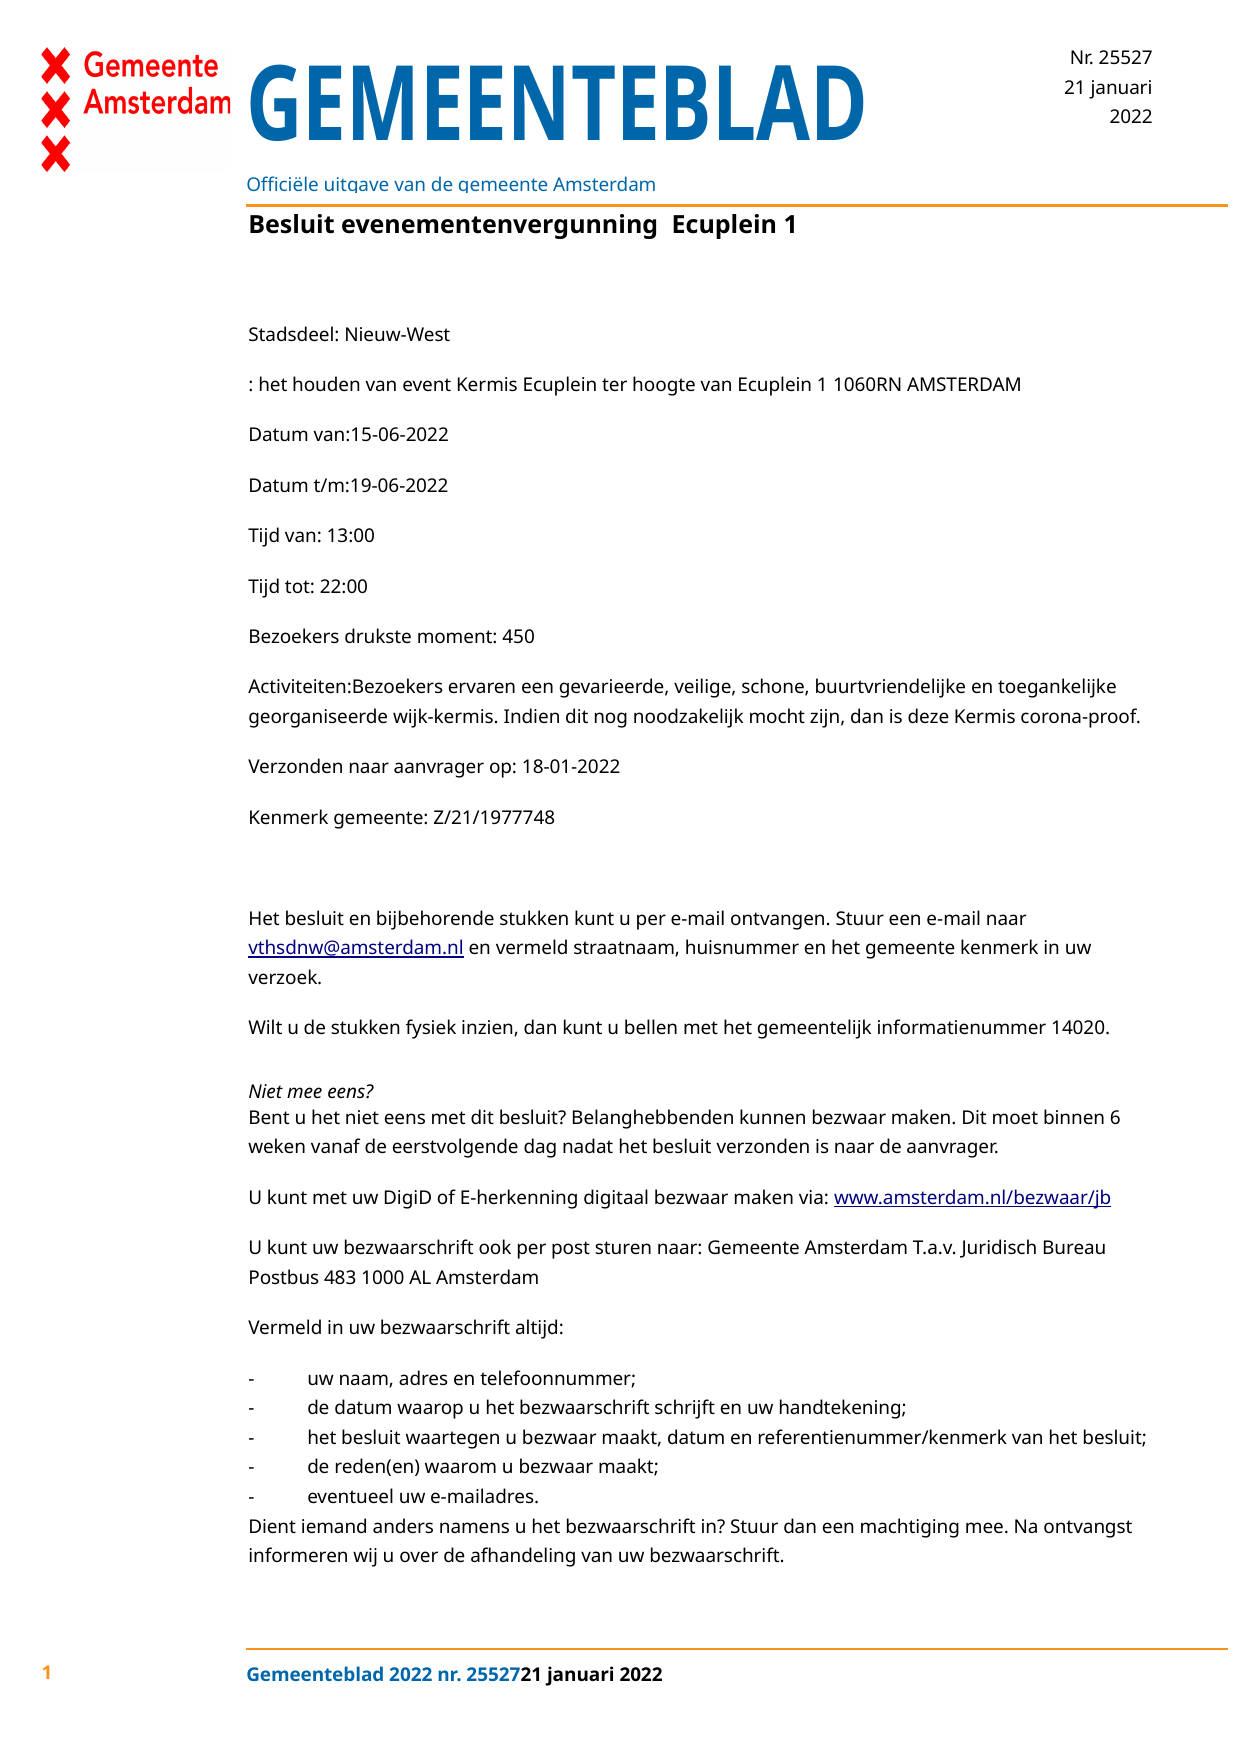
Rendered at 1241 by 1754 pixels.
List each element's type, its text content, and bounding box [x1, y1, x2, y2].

text Datum van:15-06-2022 [248, 422, 1152, 447]
text Bezoekers drukste moment: 450 [248, 623, 1152, 649]
list het besluit waartegen u bezwaar maakt, datum en referentienummer/kenmerk van het besluit; [248, 1424, 1152, 1450]
picture [41, 47, 231, 172]
list uw naam, adres en telefoonnummer; [248, 1365, 1152, 1391]
text Bent u het niet eens met dit besluit? Belanghebbenden kunnen bezwaar maken. Dit moet binnen 6 weken vanaf de eerstvolgende dag nadat het besluit verzonden is naar de aanvrager. [248, 1104, 1152, 1159]
text Het besluit en bijbehorende stukken kunt u per e-mail ontvangen. Stuur een e-mail naar vthsdnw@amsterdam.nl en vermeld straatnaam, huisnummer en het gemeente kenmerk in uw verzoek. [248, 905, 1152, 990]
list de reden(en) waarom u bezwaar maakt; [248, 1454, 1152, 1479]
text Verzonden naar aanvrager op: 18-01-2022 [248, 754, 1152, 779]
list eventueel uw e-mailadres. [248, 1483, 1152, 1509]
text Tijd tot: 22:00 [248, 573, 1152, 598]
text Activiteiten:Bezoekers ervaren een gevarieerde, veilige, schone, buurtvriendelijke en toegankelijke georganiseerde wijk-kermis. Indien dit nog noodzakelijk mocht zijn, dan is deze Kermis corona-proof. [248, 674, 1152, 729]
text Vermeld in uw bezwaarschrift altijd: [248, 1314, 1152, 1340]
text U kunt met uw DigiD of E-herkenning digitaal bezwaar maken via: www.amsterdam.nl/bezwaar/jb [248, 1184, 1152, 1210]
text U kunt uw bezwaarschrift ook per post sturen naar: Gemeente Amsterdam T.a.v. Juridisch Bureau Postbus 483 1000 AL Amsterdam [248, 1234, 1152, 1290]
text Kenmerk gemeente: Z/21/1977748 [248, 804, 1152, 830]
text Wilt u de stukken fysiek inzien, dan kunt u bellen met het gemeentelijk informatienummer 14020. [248, 1014, 1152, 1040]
text Niet mee eens? [248, 1078, 1152, 1104]
text Tijd van: 13:00 [248, 522, 1152, 548]
list de datum waarop u het bezwaarschrift schrijft en uw handtekening; [248, 1394, 1152, 1420]
text Dient iemand anders namens u het bezwaarschrift in? Stuur dan een machtiging mee. Na ontvangst informeren wij u over de afhandeling van uw bezwaarschrift. [248, 1513, 1152, 1568]
text Stadsdeel: Nieuw-West [248, 321, 1152, 346]
text Datum t/m:19-06-2022 [248, 472, 1152, 498]
text : het houden van event Kermis Ecuplein ter hoogte van Ecuplein 1 1060RN AMSTERDAM [248, 371, 1152, 397]
text Besluit evenementenvergunning Ecuplein 1 [248, 207, 1152, 241]
